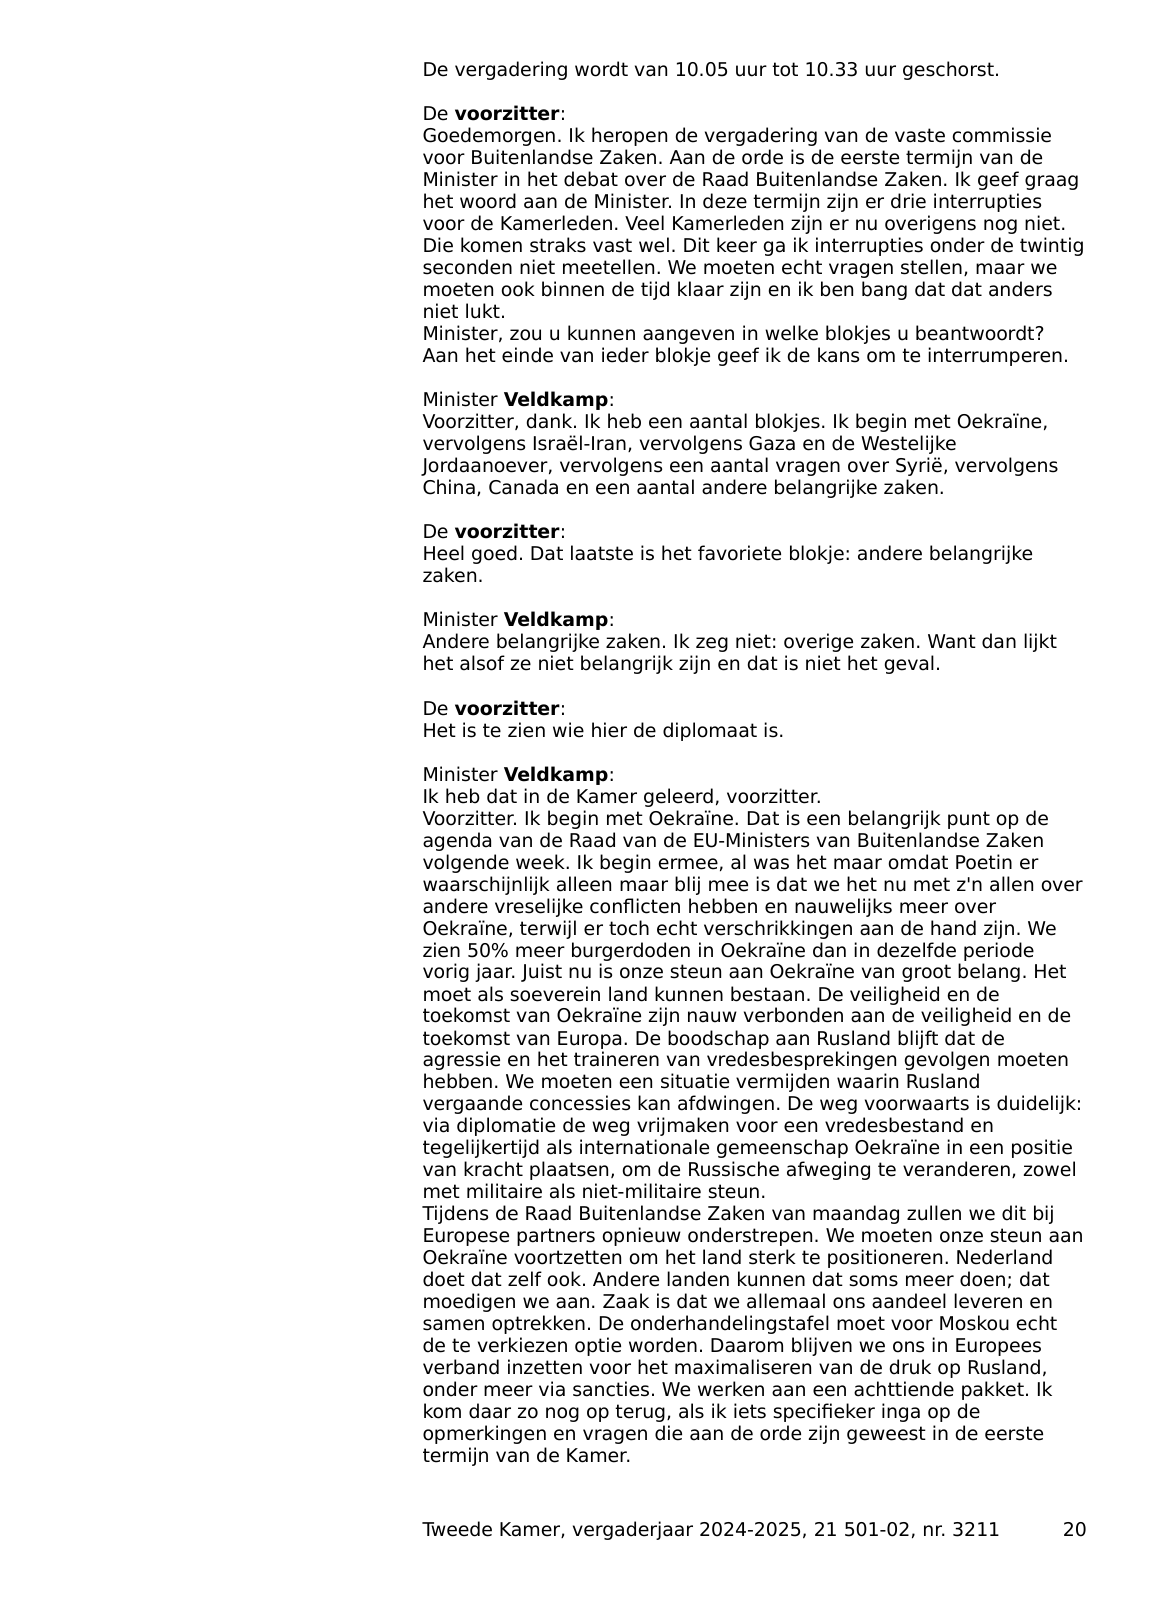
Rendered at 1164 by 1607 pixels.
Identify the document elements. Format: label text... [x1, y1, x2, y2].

text Andere belangrijke zaken. Ik zeg niet: overige zaken. Want dan lijkt het alsof ze niet belangrijk zijn en dat is niet het geval. [422, 631, 1087, 675]
text Minister Veldkamp: [422, 389, 1087, 411]
text Minister, zou u kunnen aangeven in welke blokjes u beantwoordt? Aan het einde van ieder blokje geef ik de kans om te interrumperen. [422, 323, 1087, 367]
text Tijdens de Raad Buitenlandse Zaken van maandag zullen we dit bij Europese partners opnieuw onderstrepen. We moeten onze steun aan Oekraïne voortzetten om het land sterk te positioneren. Nederland doet dat zelf ook. Andere landen kunnen dat soms meer doen; dat moedigen we aan. Zaak is dat we allemaal ons aandeel leveren en samen optrekken. De onderhandelingstafel moet voor Moskou echt de te verkiezen optie worden. Daarom blijven we ons in Europees verband inzetten voor het maximaliseren van de druk op Rusland, onder meer via sancties. We werken aan een achttiende pakket. Ik kom daar zo nog op terug, als ik iets specifieker inga op de opmerkingen en vragen die aan de orde zijn geweest in de eerste termijn van de Kamer. [422, 1203, 1087, 1467]
text Minister Veldkamp: [422, 609, 1087, 631]
text Voorzitter, dank. Ik heb een aantal blokjes. Ik begin met Oekraïne, vervolgens Israël-Iran, vervolgens Gaza en de Westelijke Jordaanoever, vervolgens een aantal vragen over Syrië, vervolgens China, Canada en een aantal andere belangrijke zaken. [422, 411, 1087, 499]
text Goedemorgen. Ik heropen de vergadering van de vaste commissie voor Buitenlandse Zaken. Aan de orde is de eerste termijn van de Minister in het debat over de Raad Buitenlandse Zaken. Ik geef graag het woord aan de Minister. In deze termijn zijn er drie interrupties voor de Kamerleden. Veel Kamerleden zijn er nu overigens nog niet. Die komen straks vast wel. Dit keer ga ik interrupties onder de twintig seconden niet meetellen. We moeten echt vragen stellen, maar we moeten ook binnen de tijd klaar zijn en ik ben bang dat dat anders niet lukt. [422, 125, 1087, 323]
text Heel goed. Dat laatste is het favoriete blokje: andere belangrijke zaken. [422, 543, 1087, 587]
text De vergadering wordt van 10.05 uur tot 10.33 uur geschorst. [422, 59, 1087, 81]
text De voorzitter: [422, 521, 1087, 543]
text Voorzitter. Ik begin met Oekraïne. Dat is een belangrijk punt op de agenda van de Raad van de EU-Ministers van Buitenlandse Zaken volgende week. Ik begin ermee, al was het maar omdat Poetin er waarschijnlijk alleen maar blij mee is dat we het nu met z'n allen over andere vreselijke conflicten hebben en nauwelijks meer over Oekraïne, terwijl er toch echt verschrikkingen aan de hand zijn. We zien 50% meer burgerdoden in Oekraïne dan in dezelfde periode vorig jaar. Juist nu is onze steun aan Oekraïne van groot belang. Het moet als soeverein land kunnen bestaan. De veiligheid en de toekomst van Oekraïne zijn nauw verbonden aan de veiligheid en de toekomst van Europa. De boodschap aan Rusland blijft dat de agressie en het traineren van vredesbesprekingen gevolgen moeten hebben. We moeten een situatie vermijden waarin Rusland vergaande concessies kan afdwingen. De weg voorwaarts is duidelijk: via diplomatie de weg vrijmaken voor een vredesbestand en tegelijkertijd als internationale gemeenschap Oekraïne in een positie van kracht plaatsen, om de Russische afweging te veranderen, zowel met militaire als niet-militaire steun. [422, 808, 1087, 1203]
text Minister Veldkamp: [422, 764, 1087, 786]
text Het is te zien wie hier de diplomaat is. [422, 719, 1087, 741]
text Ik heb dat in de Kamer geleerd, voorzitter. [422, 786, 1087, 808]
text De voorzitter: [422, 103, 1087, 125]
text De voorzitter: [422, 697, 1087, 719]
